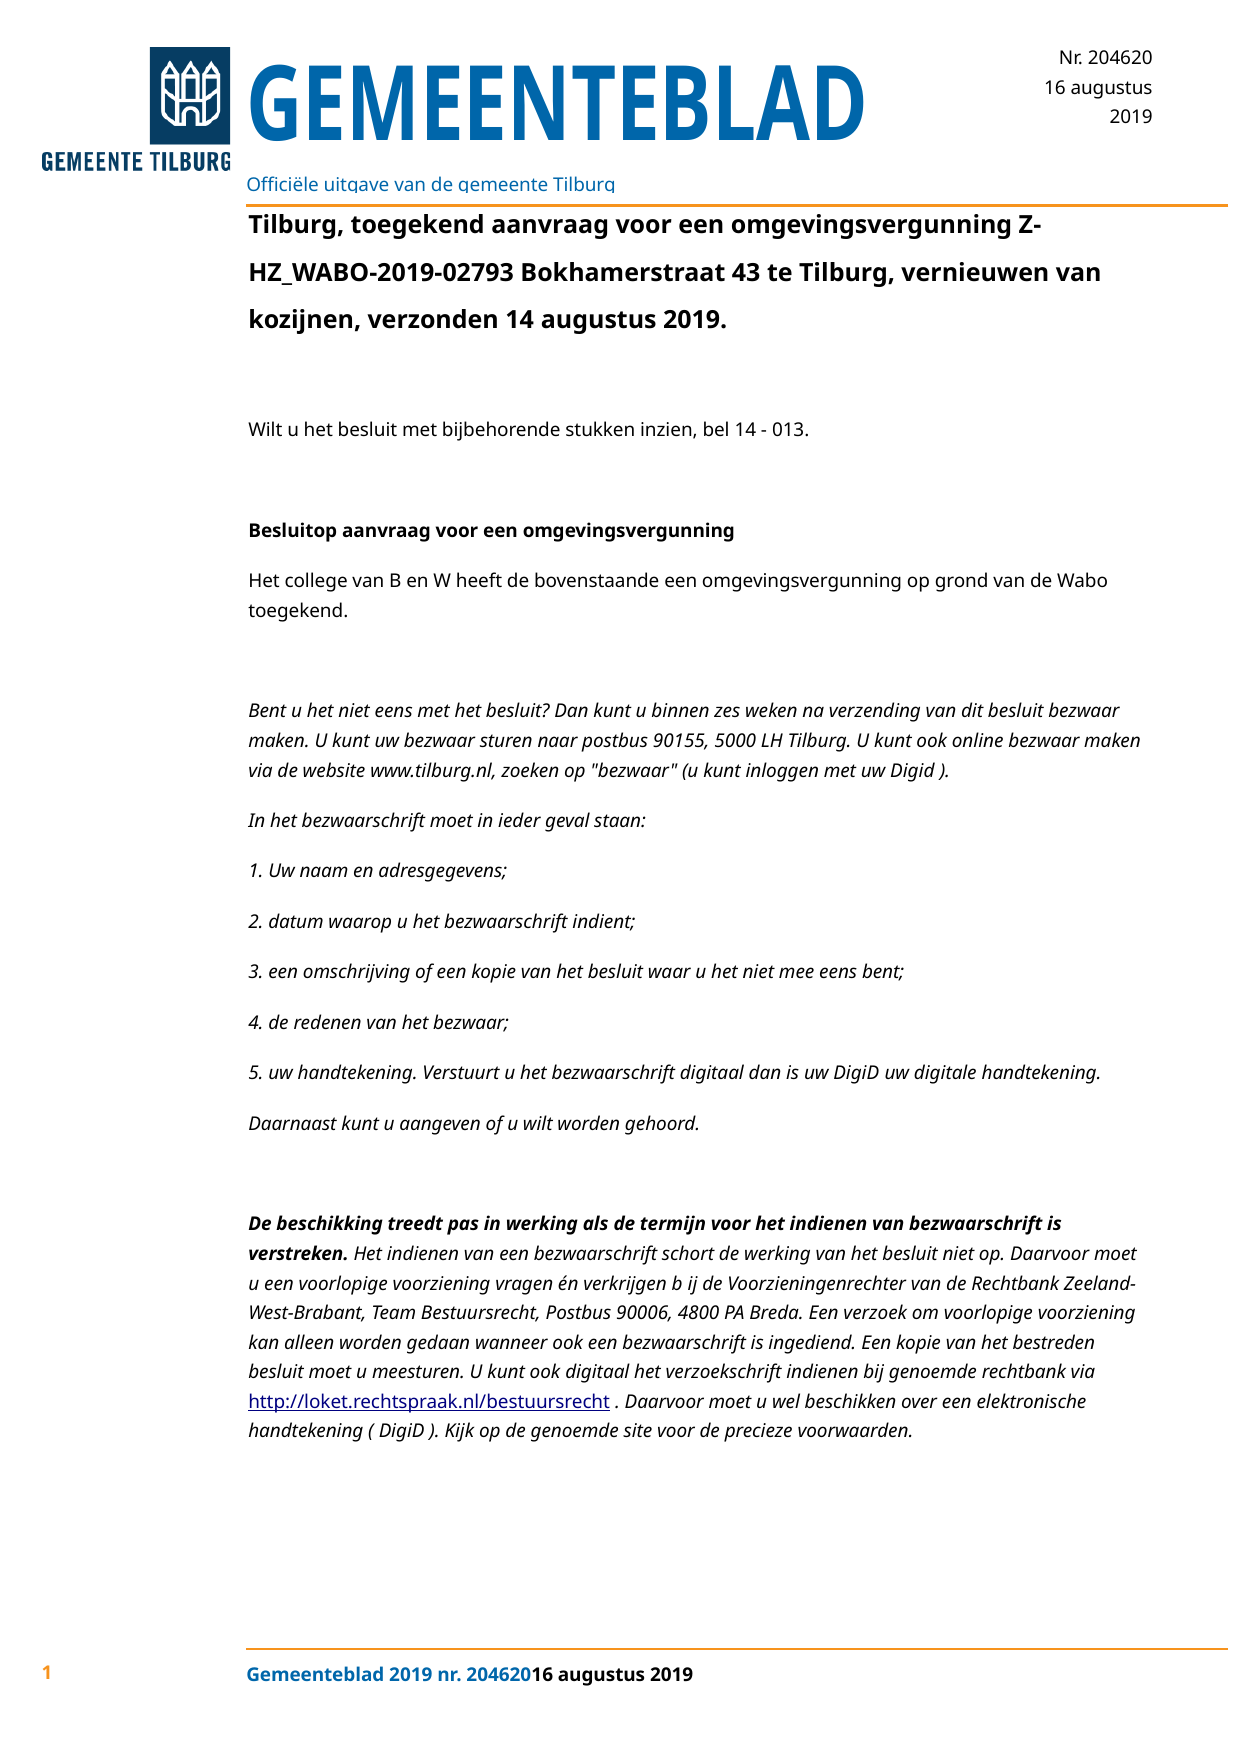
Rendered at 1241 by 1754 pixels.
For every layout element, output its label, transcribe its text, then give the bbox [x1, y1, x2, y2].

text Besluitop aanvraag voor een omgevingsvergunning [248, 517, 1152, 542]
text Tilburg, toegekend aanvraag voor een omgevingsvergunning Z-HZ_WABO-2019-02793 Bokhamerstraat 43 te Tilburg, vernieuwen van kozijnen, verzonden 14 augustus 2019. [248, 207, 1152, 336]
text 1. Uw naam en adresgegevens; [248, 858, 1152, 883]
text 4. de redenen van het bezwaar; [248, 1009, 1152, 1034]
text Bent u het niet eens met het besluit? Dan kunt u binnen zes weken na verzending van dit besluit bezwaar maken. U kunt uw bezwaar sturen naar postbus 90155, 5000 LH Tilburg. U kunt ook online bezwaar maken via de website www.tilburg.nl, zoeken op "bezwaar" (u kunt inloggen met uw Digid ). [248, 698, 1152, 782]
text Wilt u het besluit met bijbehorende stukken inzien, bel 14 - 013. [248, 416, 1152, 442]
text 3. een omschrijving of een kopie van het besluit waar u het niet mee eens bent; [248, 958, 1152, 984]
text Het college van B en W heeft de bovenstaande een omgevingsvergunning op grond van de Wabo toegekend. [248, 567, 1152, 622]
text 5. uw handtekening. Verstuurt u het bezwaarschrift digitaal dan is uw DigiD uw digitale handtekening. [248, 1059, 1152, 1085]
text In het bezwaarschrift moet in ieder geval staan: [248, 807, 1152, 833]
text De beschikking treedt pas in werking als de termijn voor het indienen van bezwaarschrift is verstreken. Het indienen van een bezwaarschrift schort de werking van het besluit niet op. Daarvoor moet u een voorlopige voorziening vragen én verkrijgen b ij de Voorzieningenrechter van de Rechtbank Zeeland-West-Brabant, Team Bestuursrecht, Postbus 90006, 4800 PA Breda. Een verzoek om voorlopige voorziening kan alleen worden gedaan wanneer ook een bezwaarschrift is ingediend. Een kopie van het bestreden besluit moet u meesturen. U kunt ook digitaal het verzoekschrift indienen bij genoemde rechtbank via http://loket.rechtspraak.nl/bestuursrecht . Daarvoor moet u wel beschikken over een elektronische handtekening ( DigiD ). Kijk op de genoemde site voor de precieze voorwaarden. [248, 1211, 1152, 1443]
picture [41, 47, 231, 172]
text 2. datum waarop u het bezwaarschrift indient; [248, 908, 1152, 934]
text Daarnaast kunt u aangeven of u wilt worden gehoord. [248, 1110, 1152, 1135]
